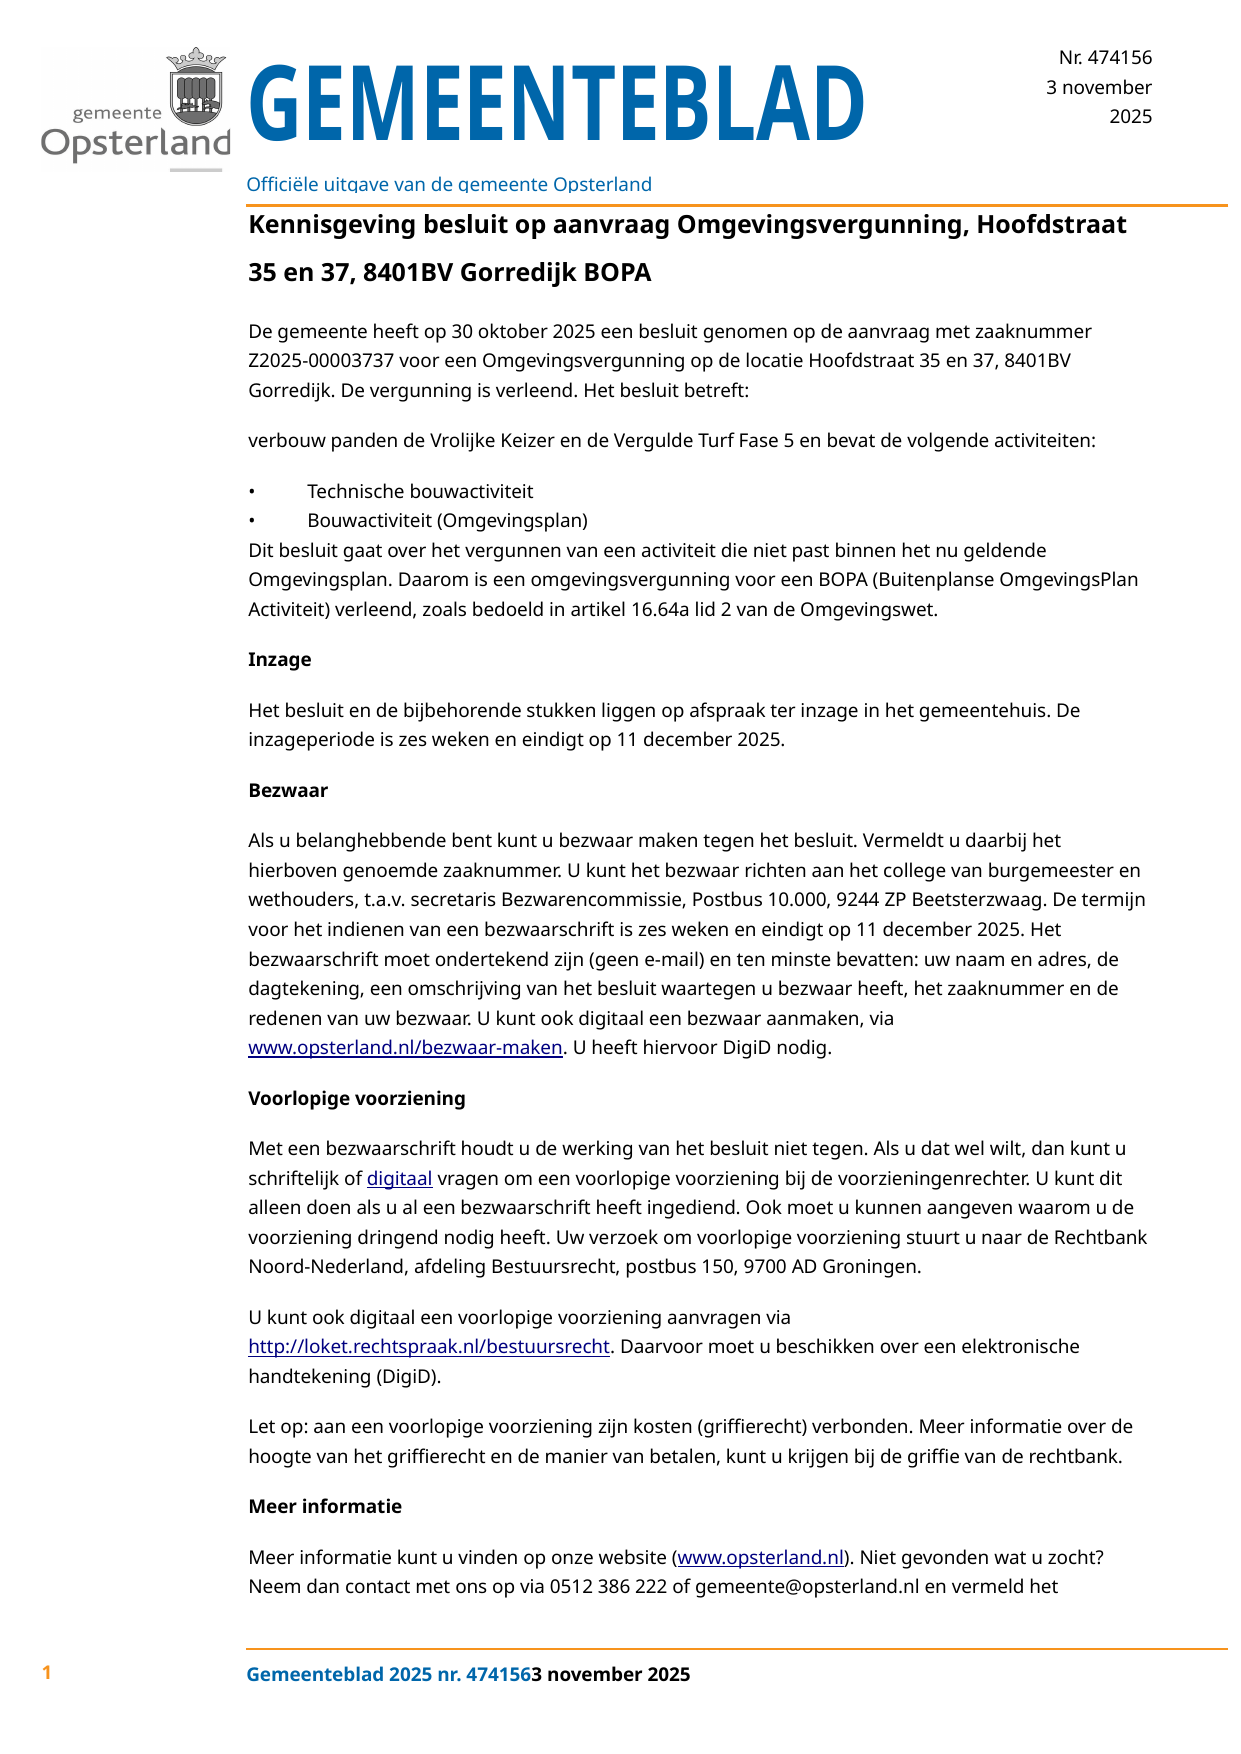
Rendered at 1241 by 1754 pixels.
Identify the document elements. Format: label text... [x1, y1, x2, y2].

text Dit besluit gaat over het vergunnen van een activiteit die niet past binnen het nu geldende Omgevingsplan. Daarom is een omgevingsvergunning voor een BOPA (Buitenplanse OmgevingsPlan Activiteit) verleend, zoals bedoeld in artikel 16.64a lid 2 van de Omgevingswet. [248, 537, 1152, 622]
text U kunt ook digitaal een voorlopige voorziening aanvragen via http://loket.rechtspraak.nl/bestuursrecht. Daarvoor moet u beschikken over een elektronische handtekening (DigiD). [248, 1304, 1152, 1389]
text Als u belanghebbende bent kunt u bezwaar maken tegen het besluit. Vermeldt u daarbij het hierboven genoemde zaaknummer. U kunt het bezwaar richten aan het college van burgemeester en wethouders, t.a.v. secretaris Bezwarencommissie, Postbus 10.000, 9244 ZP Beetsterzwaag. De termijn voor het indienen van een bezwaarschrift is zes weken en eindigt op 11 december 2025. Het bezwaarschrift moet ondertekend zijn (geen e-mail) en ten minste bevatten: uw naam en adres, de dagtekening, een omschrijving van het besluit waartegen u bezwaar heeft, het zaaknummer en de redenen van uw bezwaar. U kunt ook digitaal een bezwaar aanmaken, via www.opsterland.nl/bezwaar-maken. U heeft hiervoor DigiD nodig. [248, 827, 1152, 1060]
text Met een bezwaarschrift houdt u de werking van het besluit niet tegen. Als u dat wel wilt, dan kunt u schriftelijk of digitaal vragen om een voorlopige voorziening bij de voorzieningenrechter. U kunt dit alleen doen als u al een bezwaarschrift heeft ingediend. Ook moet u kunnen aangeven waarom u de voorziening dringend nodig heeft. Uw verzoek om voorlopige voorziening stuurt u naar de Rechtbank Noord-Nederland, afdeling Bestuursrecht, postbus 150, 9700 AD Groningen. [248, 1135, 1152, 1279]
text De gemeente heeft op 30 oktober 2025 een besluit genomen op de aanvraag met zaaknummer Z2025-00003737 voor een Omgevingsvergunning op de locatie Hoofdstraat 35 en 37, 8401BV Gorredijk. De vergunning is verleend. Het besluit betreft: [248, 318, 1152, 403]
text Meer informatie [248, 1494, 1152, 1519]
text Kennisgeving besluit op aanvraag Omgevingsvergunning, Hoofdstraat 35 en 37, 8401BV Gorredijk BOPA [248, 207, 1152, 288]
text Voorlopige voorziening [248, 1085, 1152, 1111]
picture [41, 47, 231, 172]
list Bouwactiviteit (Omgevingsplan) [248, 507, 1152, 533]
text Let op: aan een voorlopige voorziening zijn kosten (griffierecht) verbonden. Meer informatie over de hoogte van het griffierecht en de manier van betalen, kunt u krijgen bij de griffie van de rechtbank. [248, 1414, 1152, 1469]
text Het besluit en de bijbehorende stukken liggen op afspraak ter inzage in het gemeentehuis. De inzageperiode is zes weken en eindigt op 11 december 2025. [248, 697, 1152, 752]
text Inzage [248, 647, 1152, 672]
text verbouw panden de Vrolijke Keizer en de Vergulde Turf Fase 5 en bevat de volgende activiteiten: [248, 427, 1152, 453]
list Technische bouwactiviteit [248, 478, 1152, 504]
text Meer informatie kunt u vinden op onze website (www.opsterland.nl). Niet gevonden wat u zocht? Neem dan contact met ons op via 0512 386 222 of gemeente@opsterland.nl en vermeld het [248, 1544, 1152, 1599]
text Bezwaar [248, 777, 1152, 803]
